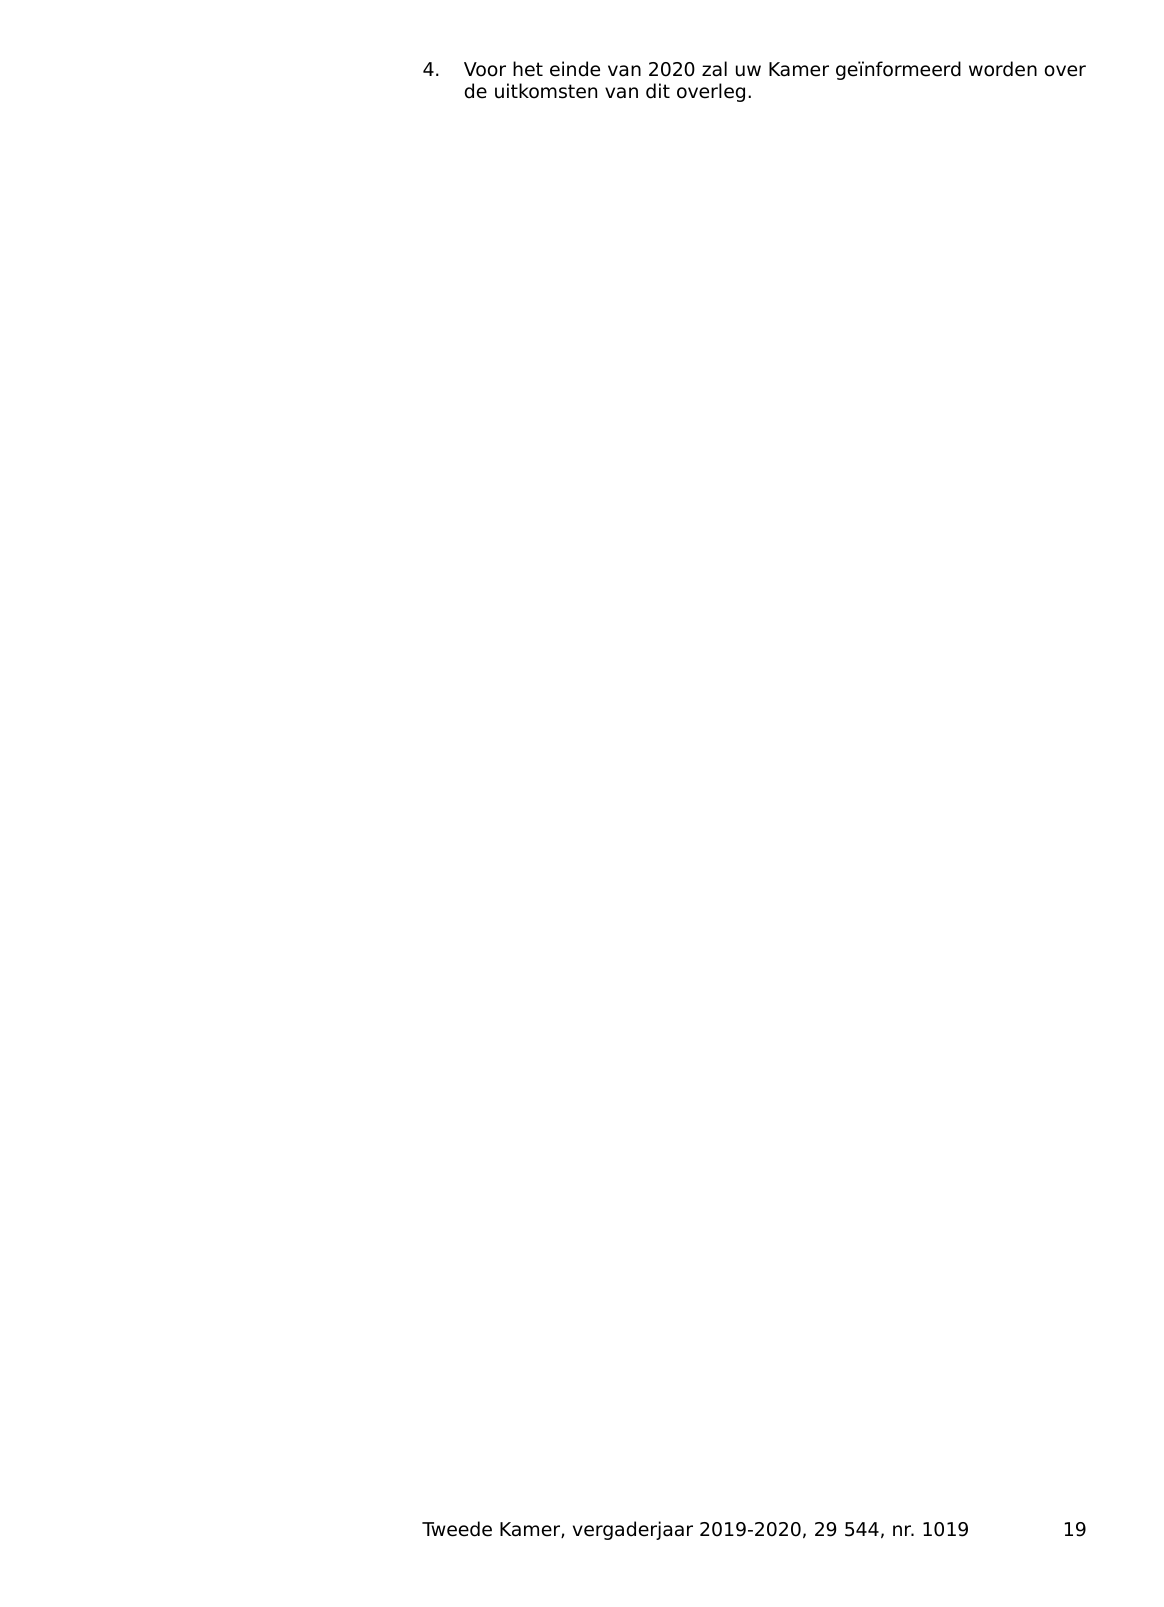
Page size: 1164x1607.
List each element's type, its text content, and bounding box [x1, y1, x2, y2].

text 4. Voor het einde van 2020 zal uw Kamer geïnformeerd worden over de uitkomsten van dit overleg. [422, 59, 1087, 103]
